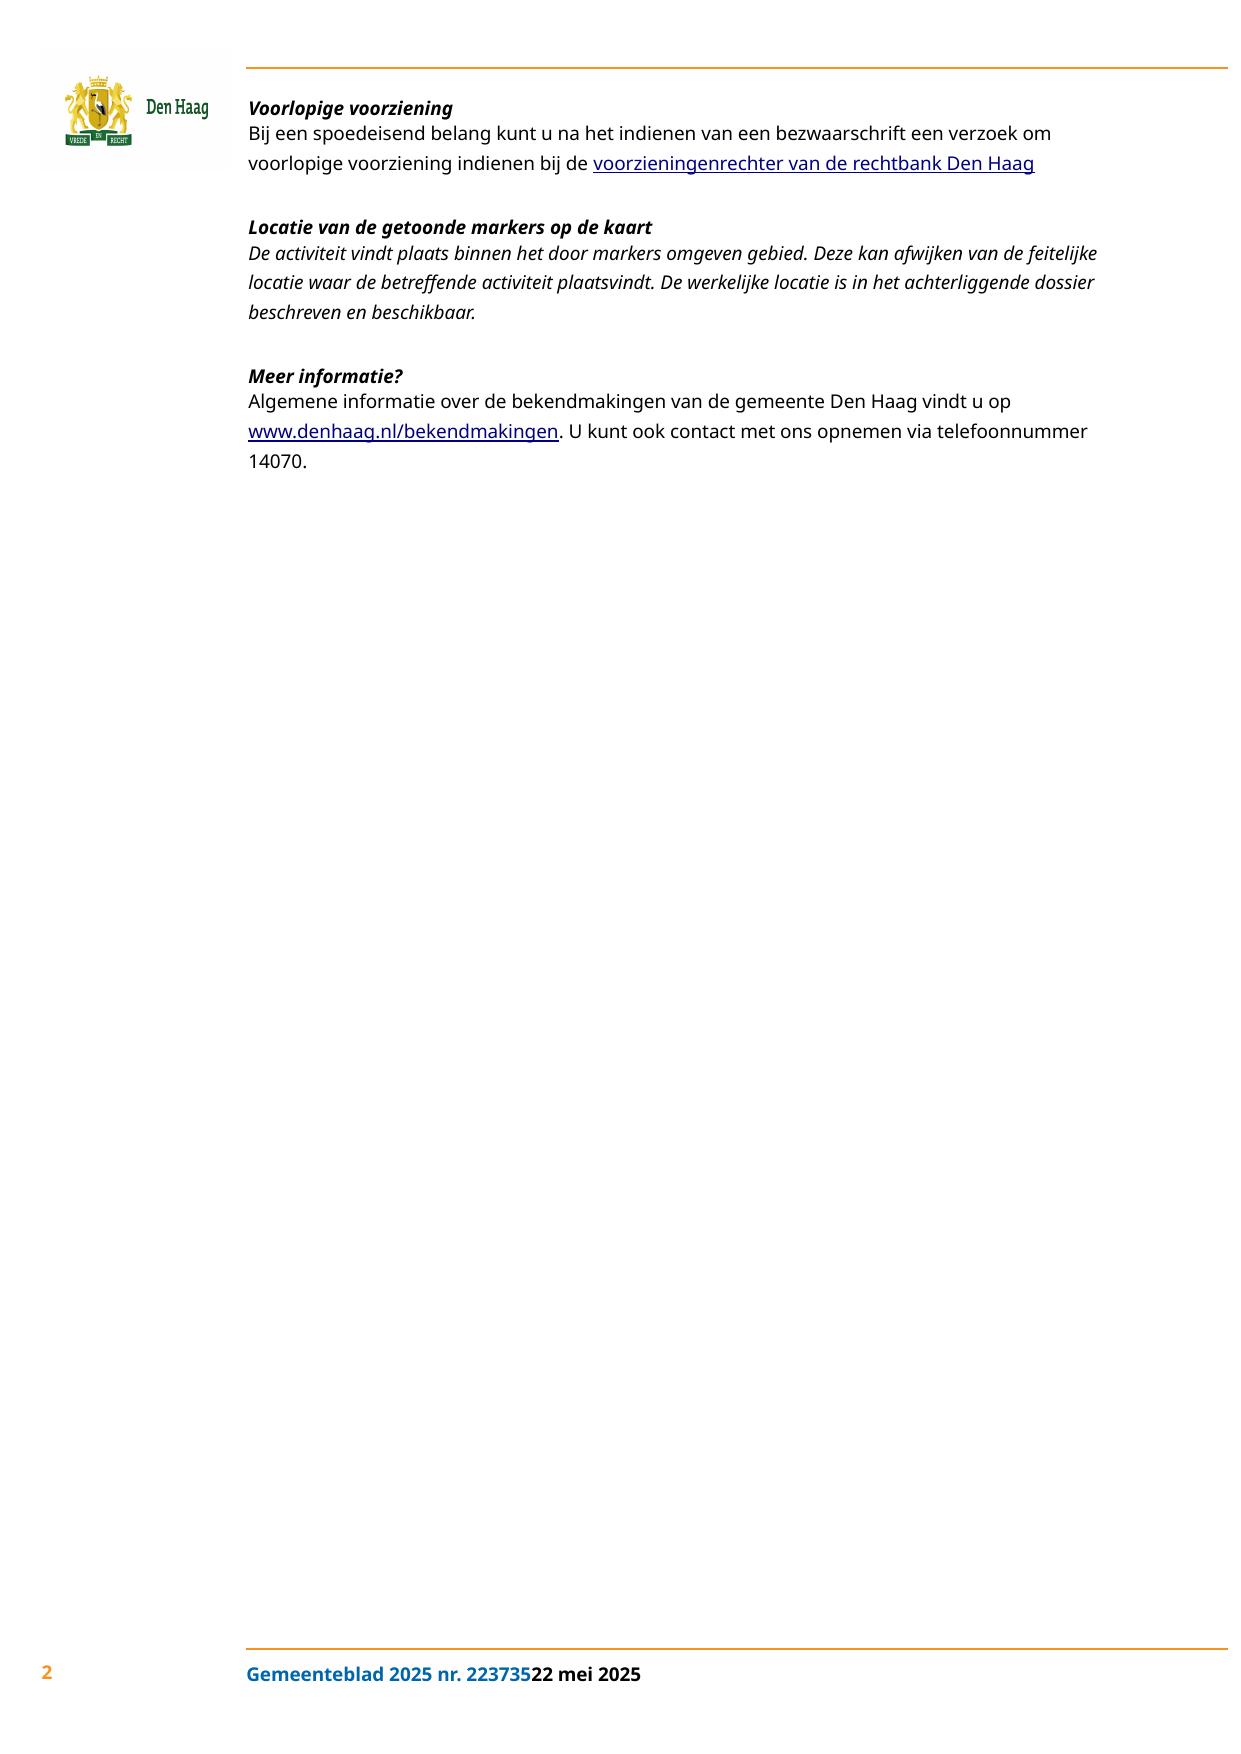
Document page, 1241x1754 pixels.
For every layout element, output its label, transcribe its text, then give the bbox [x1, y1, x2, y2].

text Algemene informatie over de bekendmakingen van de gemeente Den Haag vindt u op www.denhaag.nl/bekendmakingen. U kunt ook contact met ons opnemen via telefoonnummer 14070. [248, 389, 1152, 473]
text De activiteit vindt plaats binnen het door markers omgeven gebied. Deze kan afwijken van de feitelijke locatie waar de betreffende activiteit plaatsvindt. De werkelijke locatie is in het achterliggende dossier beschreven en beschikbaar. [248, 240, 1152, 325]
text Bij een spoedeisend belang kunt u na het indienen van een bezwaarschrift een verzoek om voorlopige voorziening indienen bij de voorzieningenrechter van de rechtbank Den Haag [248, 121, 1152, 176]
picture [41, 47, 231, 172]
text Meer informatie? [248, 363, 1152, 389]
text Voorlopige voorziening [248, 95, 1152, 121]
text Locatie van de getoonde markers op de kaart [248, 214, 1152, 240]
